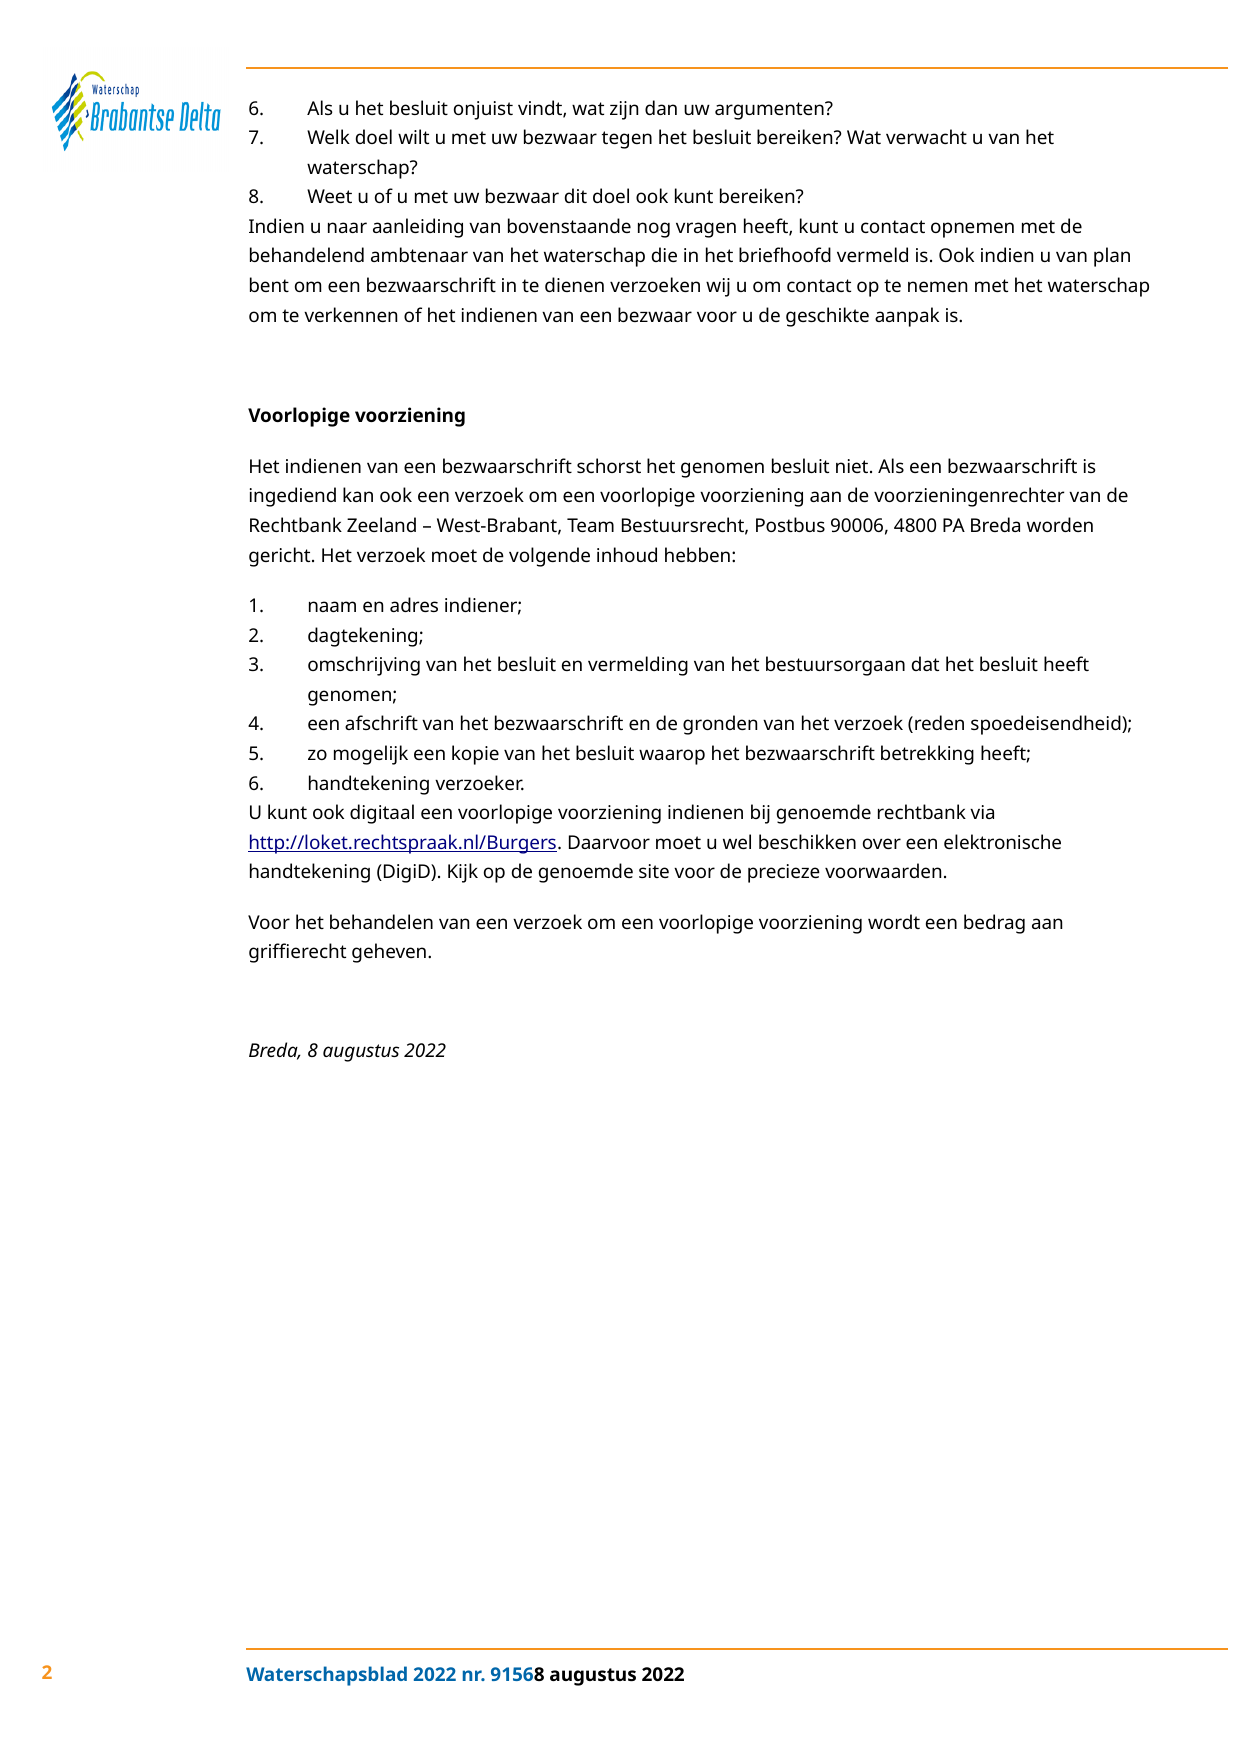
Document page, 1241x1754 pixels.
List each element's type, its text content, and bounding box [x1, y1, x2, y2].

list Als u het besluit onjuist vindt, wat zijn dan uw argumenten? [248, 95, 1152, 121]
list zo mogelijk een kopie van het besluit waarop het bezwaarschrift betrekking heeft; [248, 740, 1152, 766]
list een afschrift van het bezwaarschrift en de gronden van het verzoek (reden spoedeisendheid); [248, 711, 1152, 736]
picture [41, 47, 231, 172]
list Weet u of u met uw bezwaar dit doel ook kunt bereiken? [248, 183, 1152, 209]
text Voor het behandelen van een verzoek om een voorlopige voorziening wordt een bedrag aan griffierecht geheven. [248, 909, 1152, 964]
list dagtekening; [248, 622, 1152, 648]
text Breda, 8 augustus 2022 [248, 1037, 1152, 1062]
list handtekening verzoeker. [248, 770, 1152, 796]
text Voorlopige voorziening [248, 403, 1152, 428]
text Het indienen van een bezwaarschrift schorst het genomen besluit niet. Als een bezwaarschrift is ingediend kan ook een verzoek om een voorlopige voorziening aan de voorzieningenrechter van de Rechtbank Zeeland – West-Brabant, Team Bestuursrecht, Postbus 90006, 4800 PA Breda worden gericht. Het verzoek moet de volgende inhoud hebben: [248, 453, 1152, 568]
text U kunt ook digitaal een voorlopige voorziening indienen bij genoemde rechtbank via http://loket.rechtspraak.nl/Burgers. Daarvoor moet u wel beschikken over een elektronische handtekening (DigiD). Kijk op de genoemde site voor de precieze voorwaarden. [248, 799, 1152, 884]
list Welk doel wilt u met uw bezwaar tegen het besluit bereiken? Wat verwacht u van het waterschap? [248, 124, 1152, 180]
list omschrijving van het besluit en vermelding van het bestuursorgaan dat het besluit heeft genomen; [248, 651, 1152, 707]
text Indien u naar aanleiding van bovenstaande nog vragen heeft, kunt u contact opnemen met de behandelend ambtenaar van het waterschap die in het briefhoofd vermeld is. Ook indien u van plan bent om een bezwaarschrift in te dienen verzoeken wij u om contact op te nemen met het waterschap om te verkennen of het indienen van een bezwaar voor u de geschikte aanpak is. [248, 213, 1152, 328]
list naam en adres indiener; [248, 592, 1152, 618]
